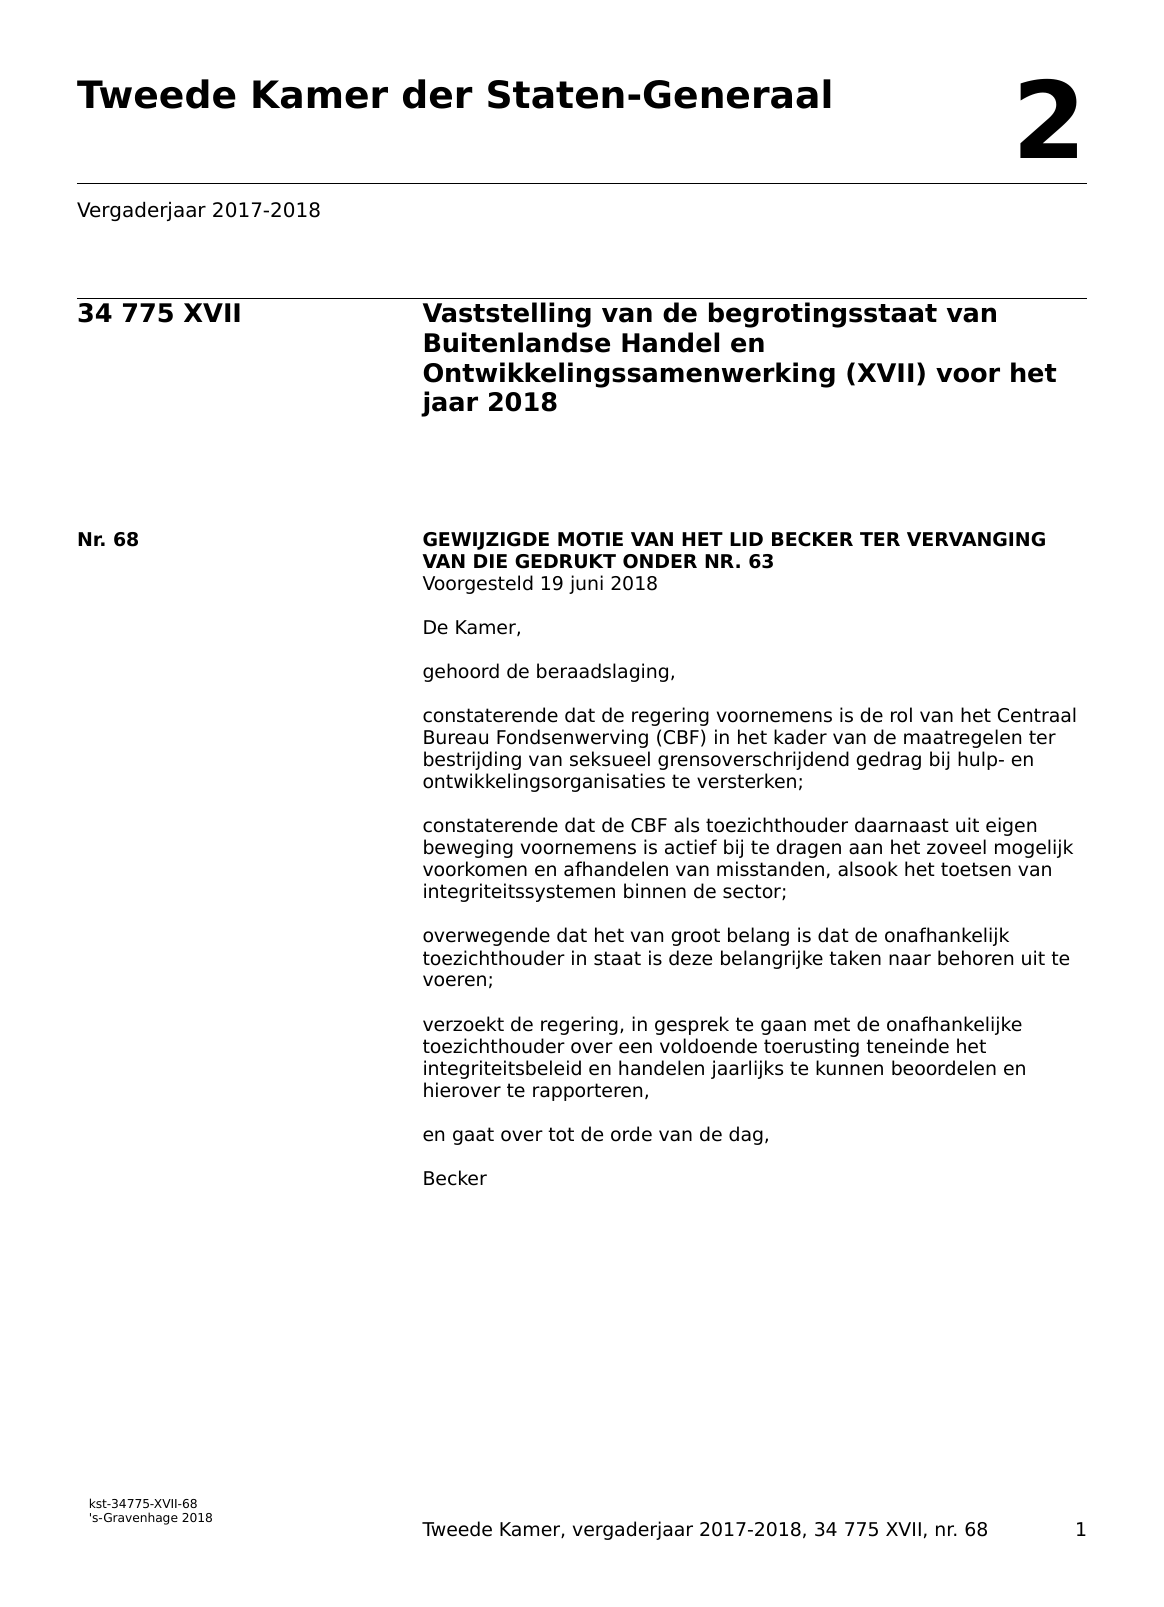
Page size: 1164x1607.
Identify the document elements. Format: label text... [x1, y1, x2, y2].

subtitle Nr. 68 GEWIJZIGDE MOTIE VAN HET LID BECKER TER VERVANGING VAN DIE GEDRUKT ONDER NR. 63 [77, 529, 1087, 573]
text verzoekt de regering, in gesprek te gaan met de onafhankelijke toezichthouder over een voldoende toerusting teneinde het integriteitsbeleid en handelen jaarlijks te kunnen beoordelen en hierover te rapporteren, [422, 1013, 1087, 1101]
text kst-34775-XVII-68 [88, 1497, 323, 1511]
text Voorgesteld 19 juni 2018 [422, 573, 1087, 595]
text constaterende dat de CBF als toezichthouder daarnaast uit eigen beweging voornemens is actief bij te dragen aan het zoveel mogelijk voorkomen en afhandelen van misstanden, alsook het toetsen van integriteitssystemen binnen de sector; [422, 815, 1087, 903]
text gehoord de beraadslaging, [422, 661, 1087, 683]
table_header 2 [886, 59, 1087, 183]
subtitle 34 775 XVII Vaststelling van de begrotingsstaat van Buitenlandse Handel en Ontwikkelingssamenwerking (XVII) voor het jaar 2018 [77, 299, 1087, 418]
text en gaat over tot de orde van de dag, [422, 1124, 1087, 1146]
table_cell Vergaderjaar 2017-2018 [77, 184, 1087, 298]
text Becker [422, 1168, 1087, 1190]
text De Kamer, [422, 617, 1087, 639]
text overwegende dat het van groot belang is dat de onafhankelijk toezichthouder in staat is deze belangrijke taken naar behoren uit te voeren; [422, 925, 1087, 991]
text constaterende dat de regering voornemens is de rol van het Centraal Bureau Fondsenwerving (CBF) in het kader van de maatregelen ter bestrijding van seksueel grensoverschrijdend gedrag bij hulp- en ontwikkelingsorganisaties te versterken; [422, 705, 1087, 793]
table_header Tweede Kamer der Staten-Generaal [77, 59, 886, 183]
text 's-Gravenhage 2018 [88, 1511, 323, 1525]
